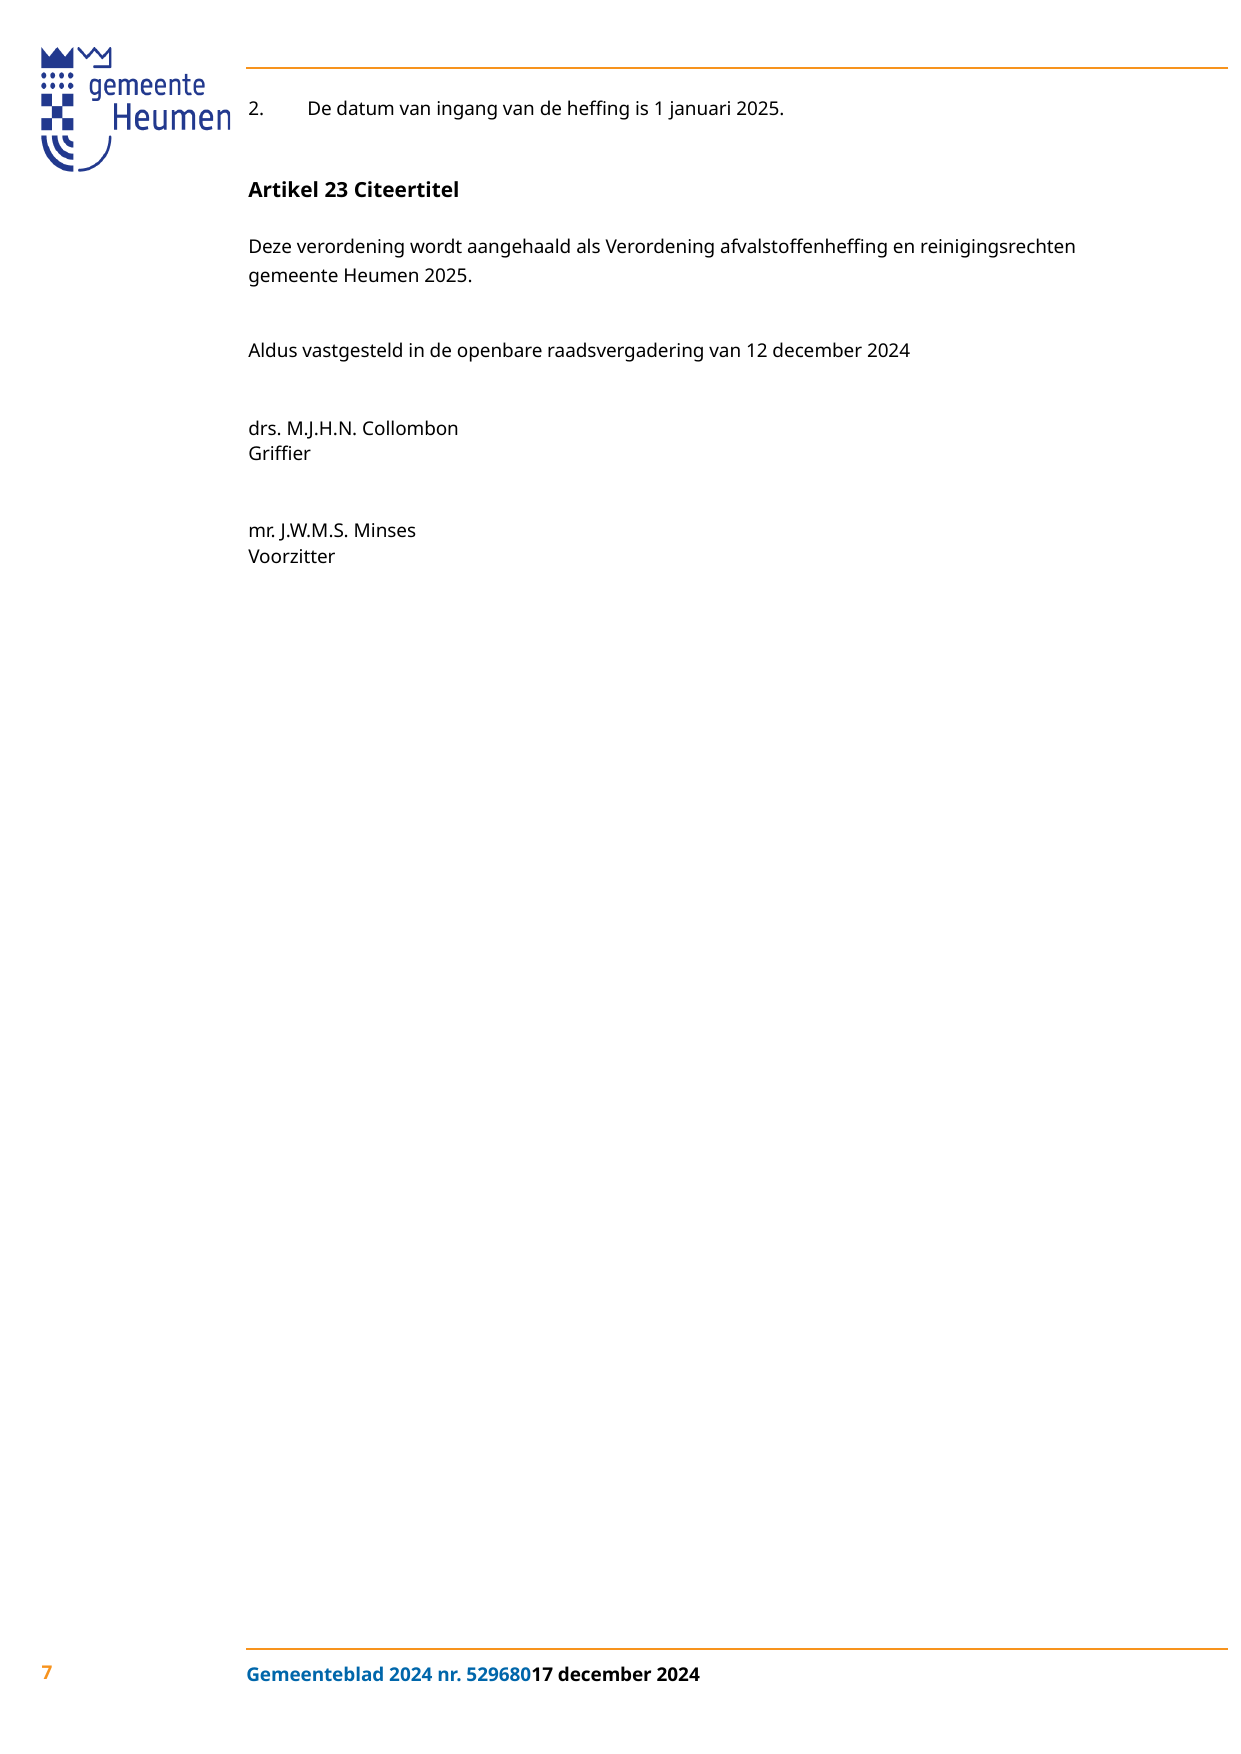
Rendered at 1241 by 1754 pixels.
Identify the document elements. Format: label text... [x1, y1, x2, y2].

text mr. J.W.M.S. Minses [248, 518, 1152, 543]
text Aldus vastgesteld in de openbare raadsvergadering van 12 december 2024 [248, 338, 1152, 363]
text Artikel 23 Citeertitel [248, 175, 1152, 203]
picture [41, 47, 231, 172]
text Voorzitter [248, 543, 1152, 569]
text Deze verordening wordt aangehaald als Verordening afvalstoffenheffing en reinigingsrechten gemeente Heumen 2025. [248, 233, 1152, 288]
text Griffier [248, 441, 1152, 466]
text drs. M.J.H.N. Collombon [248, 415, 1152, 441]
list De datum van ingang van de heffing is 1 januari 2025. [248, 95, 1152, 121]
